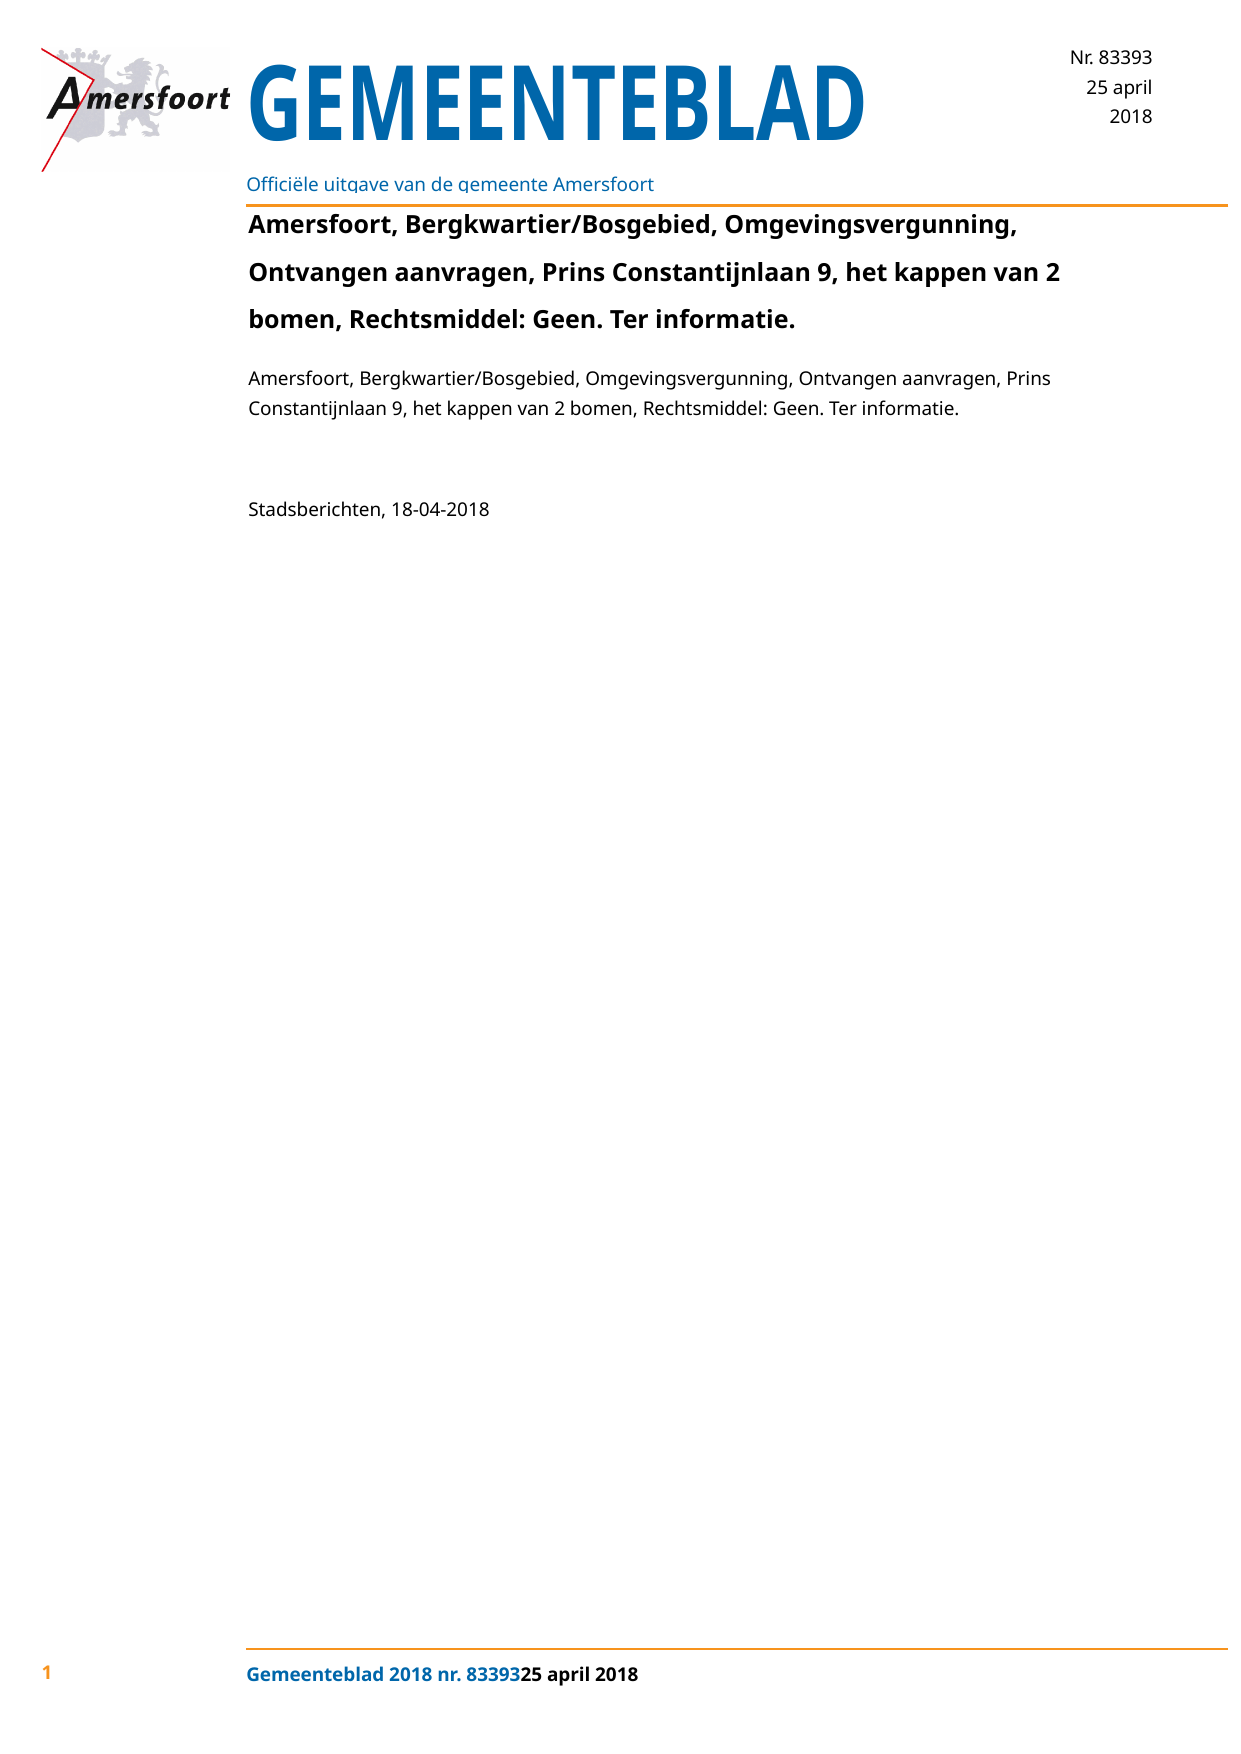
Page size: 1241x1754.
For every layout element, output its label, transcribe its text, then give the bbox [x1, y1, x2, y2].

text Amersfoort, Bergkwartier/Bosgebied, Omgevingsvergunning, Ontvangen aanvragen, Prins Constantijnlaan 9, het kappen van 2 bomen, Rechtsmiddel: Geen. Ter informatie. [248, 207, 1152, 336]
picture [41, 47, 231, 172]
text Stadsberichten, 18-04-2018 [248, 496, 1152, 522]
text Amersfoort, Bergkwartier/Bosgebied, Omgevingsvergunning, Ontvangen aanvragen, Prins Constantijnlaan 9, het kappen van 2 bomen, Rechtsmiddel: Geen. Ter informatie. [248, 366, 1152, 421]
